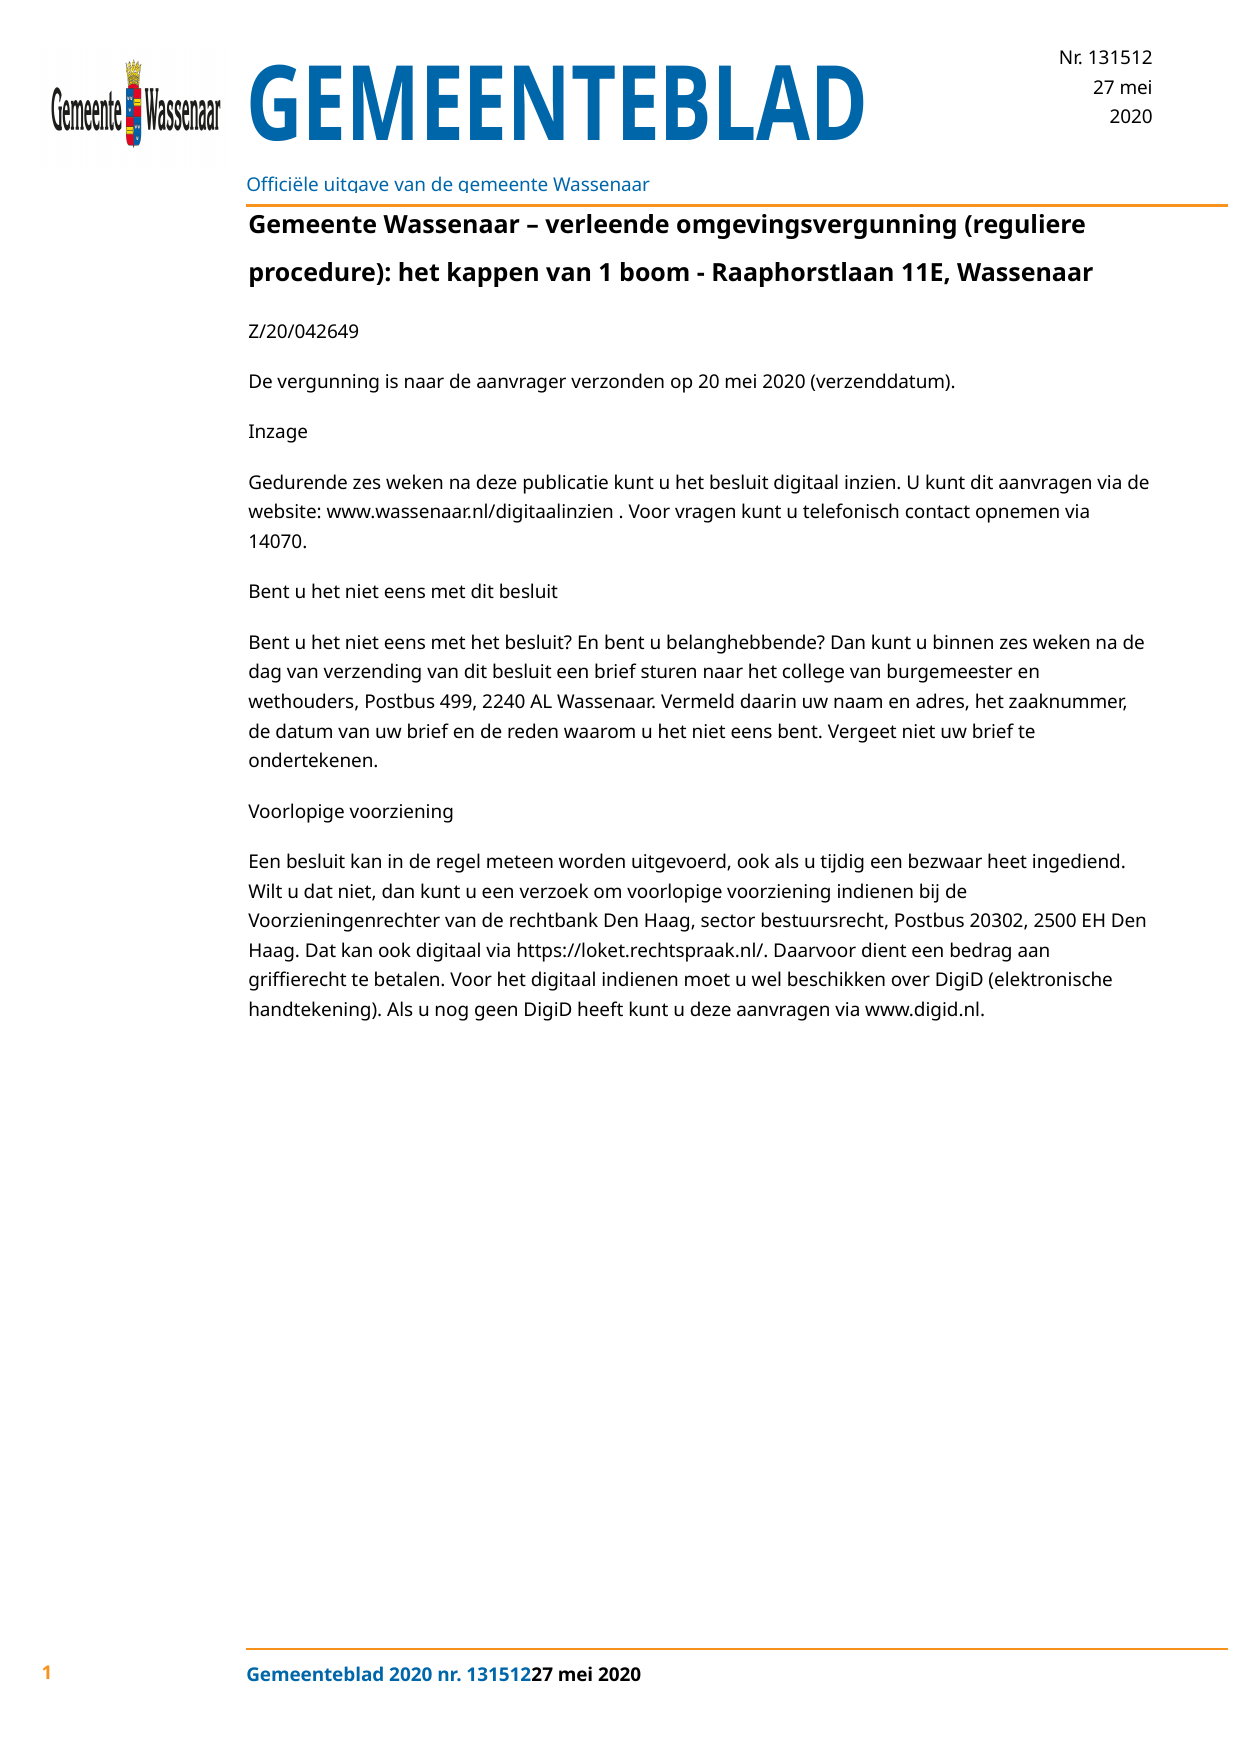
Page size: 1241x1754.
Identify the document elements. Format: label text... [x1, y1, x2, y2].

text Bent u het niet eens met dit besluit [248, 579, 1152, 604]
text Z/20/042649 [248, 318, 1152, 344]
text Een besluit kan in de regel meteen worden uitgevoerd, ook als u tijdig een bezwaar heet ingediend. Wilt u dat niet, dan kunt u een verzoek om voorlopige voorziening indienen bij de Voorzieningenrechter van de rechtbank Den Haag, sector bestuursrecht, Postbus 20302, 2500 EH Den Haag. Dat kan ook digitaal via https://loket.rechtspraak.nl/. Daarvoor dient een bedrag aan griffierecht te betalen. Voor het digitaal indienen moet u wel beschikken over DigiD (elektronische handtekening). Als u nog geen DigiD heeft kunt u deze aanvragen via www.digid.nl. [248, 848, 1152, 1022]
text De vergunning is naar de aanvrager verzonden op 20 mei 2020 (verzenddatum). [248, 368, 1152, 394]
picture [41, 47, 231, 172]
text Gemeente Wassenaar – verleende omgevingsvergunning (reguliere procedure): het kappen van 1 boom - Raaphorstlaan 11E, Wassenaar [248, 207, 1152, 288]
text Inzage [248, 419, 1152, 444]
text Gedurende zes weken na deze publicatie kunt u het besluit digitaal inzien. U kunt dit aanvragen via de website: www.wassenaar.nl/digitaalinzien . Voor vragen kunt u telefonisch contact opnemen via 14070. [248, 469, 1152, 554]
text Voorlopige voorziening [248, 798, 1152, 824]
text Bent u het niet eens met het besluit? En bent u belanghebbende? Dan kunt u binnen zes weken na de dag van verzending van dit besluit een brief sturen naar het college van burgemeester en wethouders, Postbus 499, 2240 AL Wassenaar. Vermeld daarin uw naam en adres, het zaaknummer, de datum van uw brief en de reden waarom u het niet eens bent. Vergeet niet uw brief te ondertekenen. [248, 629, 1152, 773]
